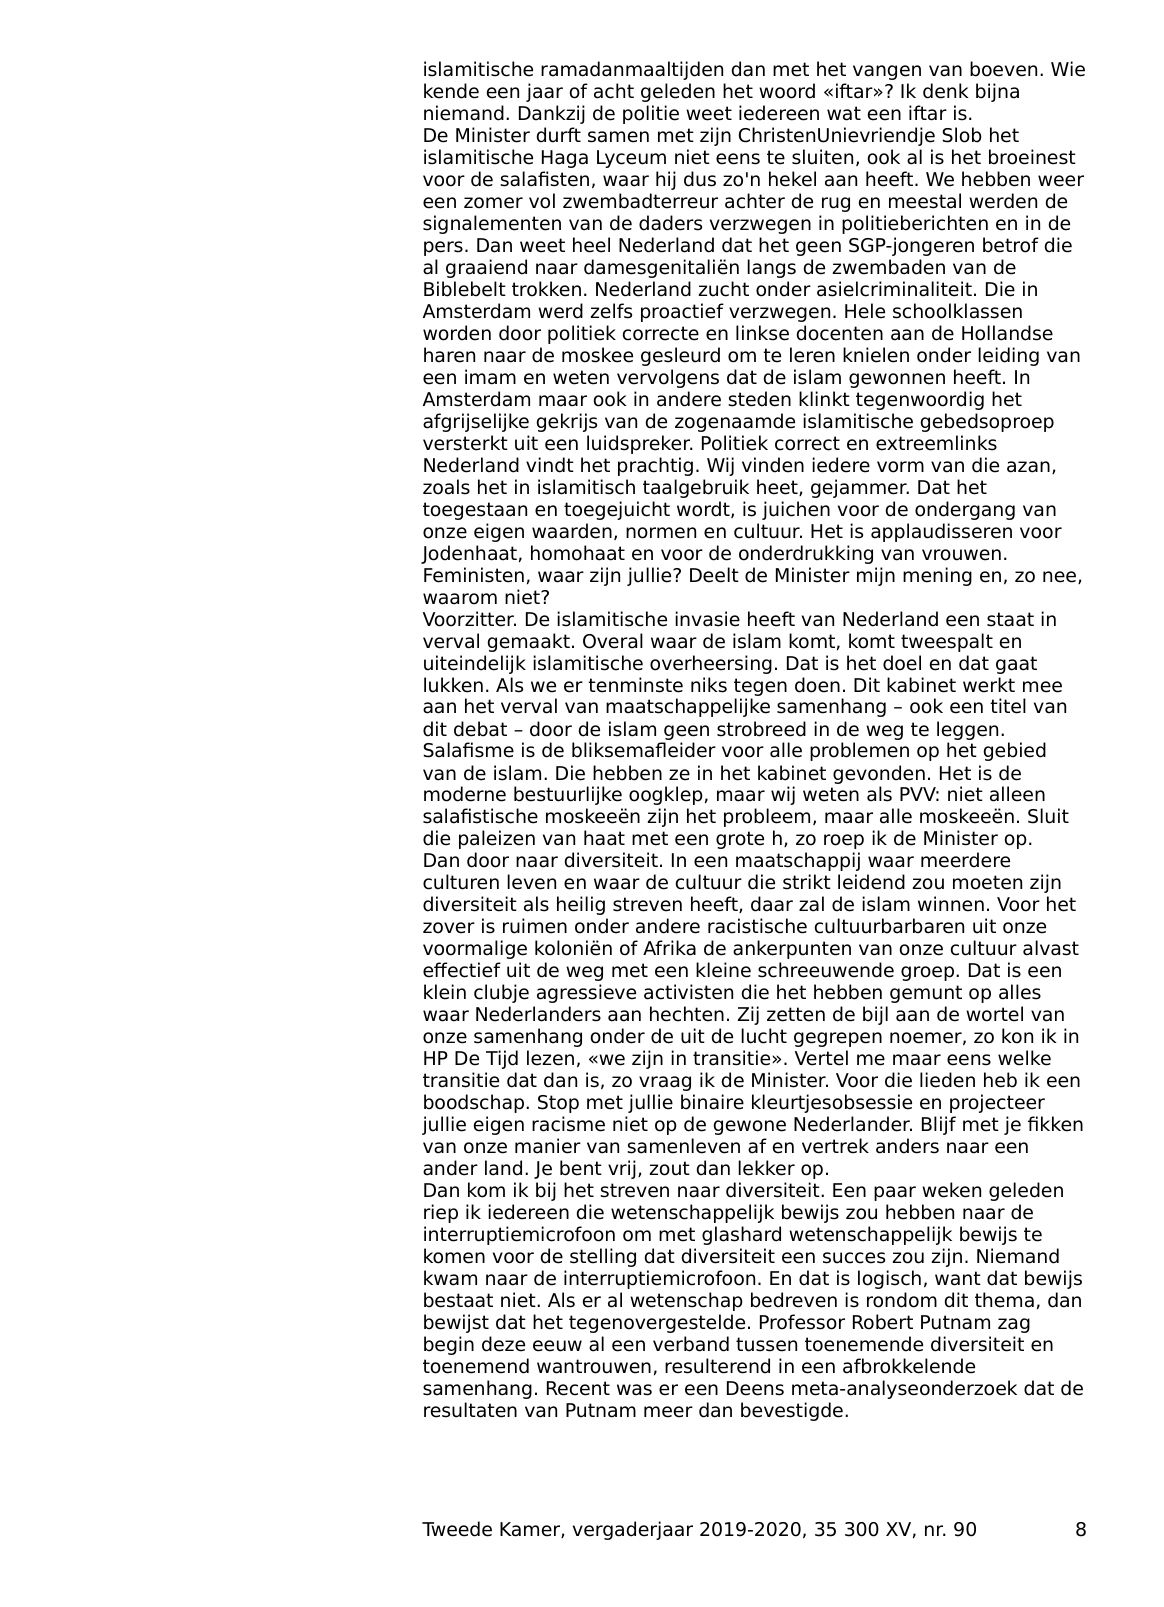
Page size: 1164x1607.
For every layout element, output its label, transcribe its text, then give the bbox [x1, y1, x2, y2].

text Dan door naar diversiteit. In een maatschappij waar meerdere culturen leven en waar de cultuur die strikt leidend zou moeten zijn diversiteit als heilig streven heeft, daar zal de islam winnen. Voor het zover is ruimen onder andere racistische cultuurbarbaren uit onze voormalige koloniën of Afrika de ankerpunten van onze cultuur alvast effectief uit de weg met een kleine schreeuwende groep. Dat is een klein clubje agressieve activisten die het hebben gemunt op alles waar Nederlanders aan hechten. Zij zetten de bijl aan de wortel van onze samenhang onder de uit de lucht gegrepen noemer, zo kon ik in HP De Tijd lezen, «we zijn in transitie». Vertel me maar eens welke transitie dat dan is, zo vraag ik de Minister. Voor die lieden heb ik een boodschap. Stop met jullie binaire kleurtjesobsessie en projecteer jullie eigen racisme niet op de gewone Nederlander. Blijf met je fikken van onze manier van samenleven af en vertrek anders naar een ander land. Je bent vrij, zout dan lekker op. [422, 850, 1087, 1180]
text Dan kom ik bij het streven naar diversiteit. Een paar weken geleden riep ik iedereen die wetenschappelijk bewijs zou hebben naar de interruptiemicrofoon om met glashard wetenschappelijk bewijs te komen voor de stelling dat diversiteit een succes zou zijn. Niemand kwam naar de interruptiemicrofoon. En dat is logisch, want dat bewijs bestaat niet. Als er al wetenschap bedreven is rondom dit thema, dan bewijst dat het tegenovergestelde. Professor Robert Putnam zag begin deze eeuw al een verband tussen toenemende diversiteit en toenemend wantrouwen, resulterend in een afbrokkelende samenhang. Recent was er een Deens meta-analyseonderzoek dat de resultaten van Putnam meer dan bevestigde. [422, 1180, 1087, 1422]
text Voorzitter. De islamitische invasie heeft van Nederland een staat in verval gemaakt. Overal waar de islam komt, komt tweespalt en uiteindelijk islamitische overheersing. Dat is het doel en dat gaat lukken. Als we er tenminste niks tegen doen. Dit kabinet werkt mee aan het verval van maatschappelijke samenhang – ook een titel van dit debat – door de islam geen strobreed in de weg te leggen. Salafisme is de bliksemafleider voor alle problemen op het gebied van de islam. Die hebben ze in het kabinet gevonden. Het is de moderne bestuurlijke oogklep, maar wij weten als PVV: niet alleen salafistische moskeeën zijn het probleem, maar alle moskeeën. Sluit die paleizen van haat met een grote h, zo roep ik de Minister op. [422, 608, 1087, 850]
text De Minister durft samen met zijn ChristenUnievriendje Slob het islamitische Haga Lyceum niet eens te sluiten, ook al is het broeinest voor de salafisten, waar hij dus zo'n hekel aan heeft. We hebben weer een zomer vol zwembadterreur achter de rug en meestal werden de signalementen van de daders verzwegen in politieberichten en in de pers. Dan weet heel Nederland dat het geen SGP-jongeren betrof die al graaiend naar damesgenitaliën langs de zwembaden van de Biblebelt trokken. Nederland zucht onder asielcriminaliteit. Die in Amsterdam werd zelfs proactief verzwegen. Hele schoolklassen worden door politiek correcte en linkse docenten aan de Hollandse haren naar de moskee gesleurd om te leren knielen onder leiding van een imam en weten vervolgens dat de islam gewonnen heeft. In Amsterdam maar ook in andere steden klinkt tegenwoordig het afgrijselijke gekrijs van de zogenaamde islamitische gebedsoproep versterkt uit een luidspreker. Politiek correct en extreemlinks Nederland vindt het prachtig. Wij vinden iedere vorm van die azan, zoals het in islamitisch taalgebruik heet, gejammer. Dat het toegestaan en toegejuicht wordt, is juichen voor de ondergang van onze eigen waarden, normen en cultuur. Het is applaudisseren voor Jodenhaat, homohaat en voor de onderdrukking van vrouwen. Feministen, waar zijn jullie? Deelt de Minister mijn mening en, zo nee, waarom niet? [422, 125, 1087, 608]
text islamitische ramadanmaaltijden dan met het vangen van boeven. Wie kende een jaar of acht geleden het woord «iftar»? Ik denk bijna niemand. Dankzij de politie weet iedereen wat een iftar is. [422, 59, 1087, 125]
